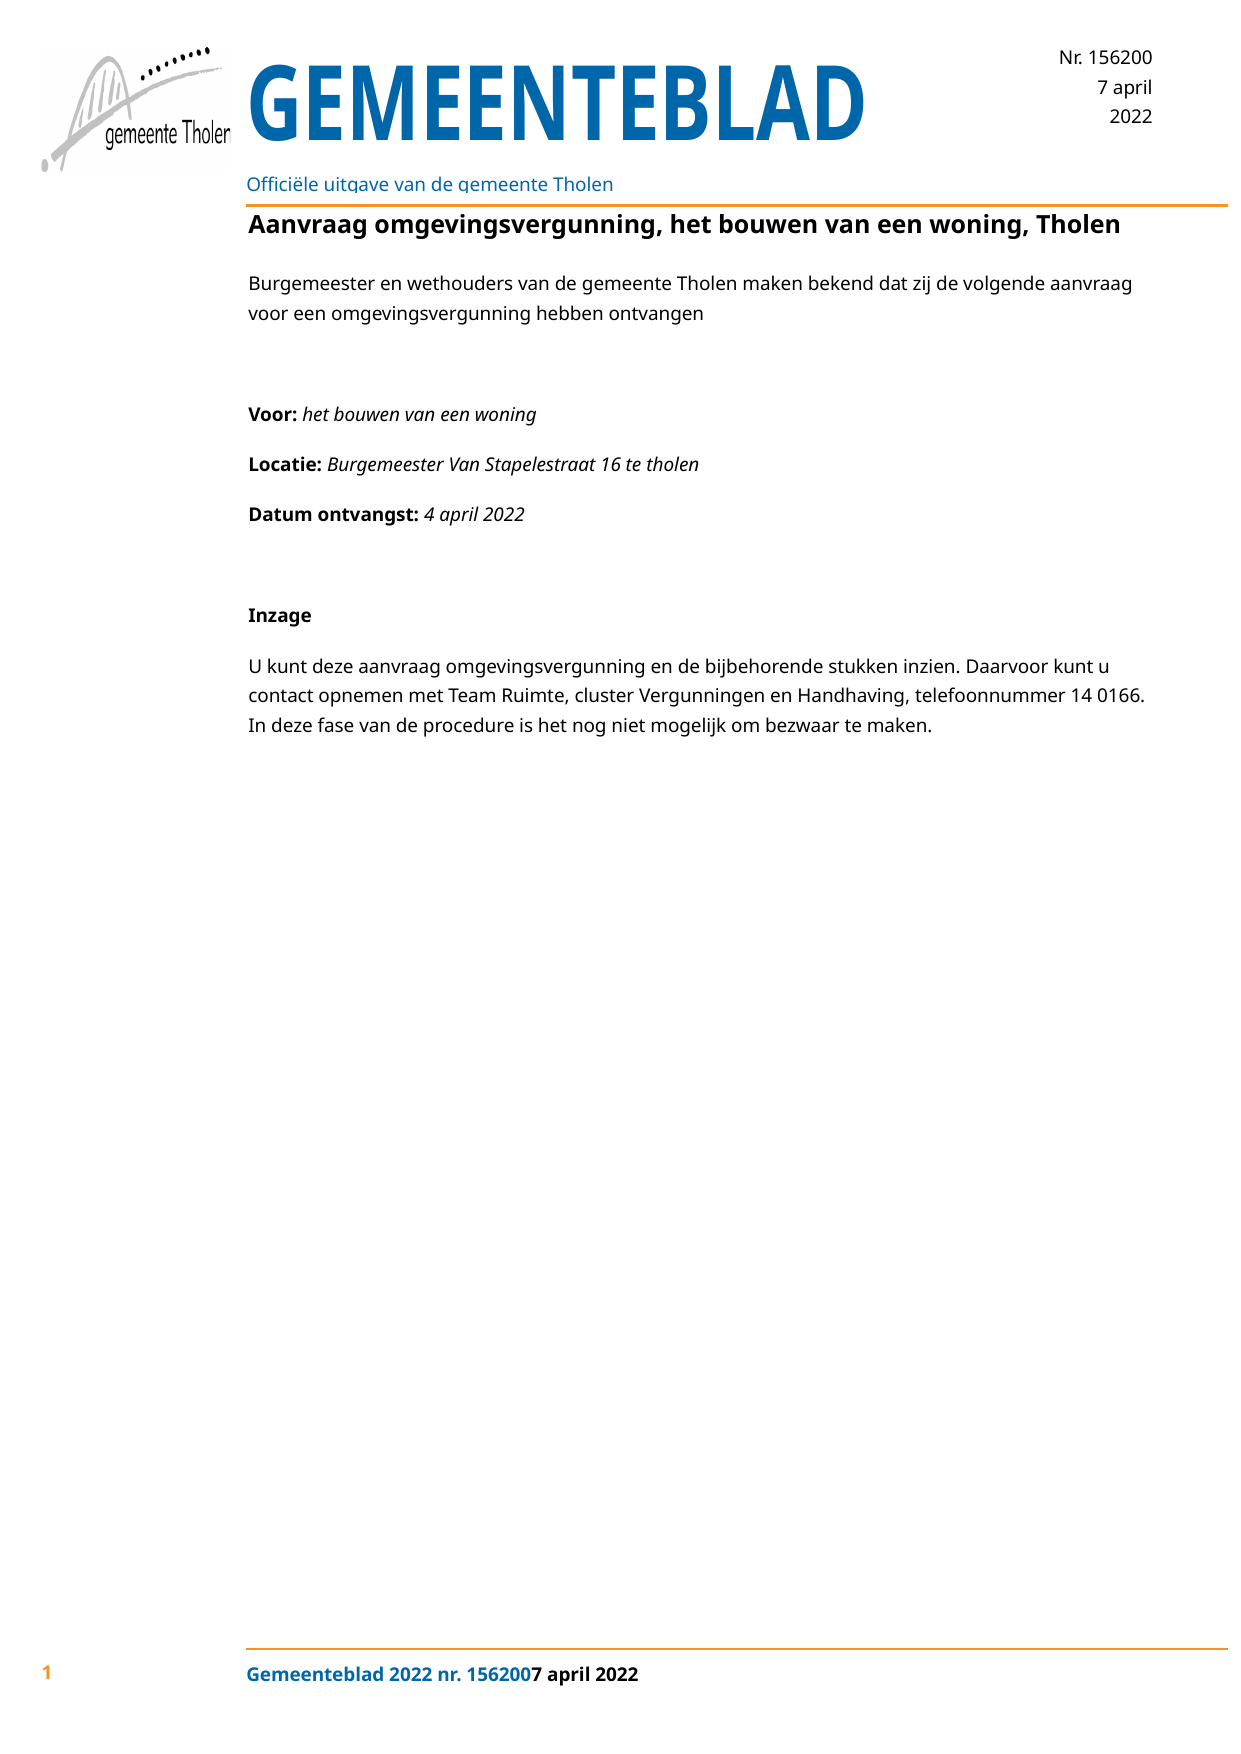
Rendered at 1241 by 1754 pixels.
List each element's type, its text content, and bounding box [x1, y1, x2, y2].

text U kunt deze aanvraag omgevingsvergunning en de bijbehorende stukken inzien. Daarvoor kunt u contact opnemen met Team Ruimte, cluster Vergunningen en Handhaving, telefoonnummer 14 0166. In deze fase van de procedure is het nog niet mogelijk om bezwaar te maken. [248, 653, 1152, 738]
text Datum ontvangst: 4 april 2022 [248, 502, 1152, 527]
text Inzage [248, 602, 1152, 628]
text Locatie: Burgemeester Van Stapelestraat 16 te tholen [248, 451, 1152, 477]
text Voor: het bouwen van een woning [248, 401, 1152, 426]
text Burgemeester en wethouders van de gemeente Tholen maken bekend dat zij de volgende aanvraag voor een omgevingsvergunning hebben ontvangen [248, 270, 1152, 326]
text Aanvraag omgevingsvergunning, het bouwen van een woning, Tholen [248, 207, 1152, 241]
picture [41, 47, 231, 172]
